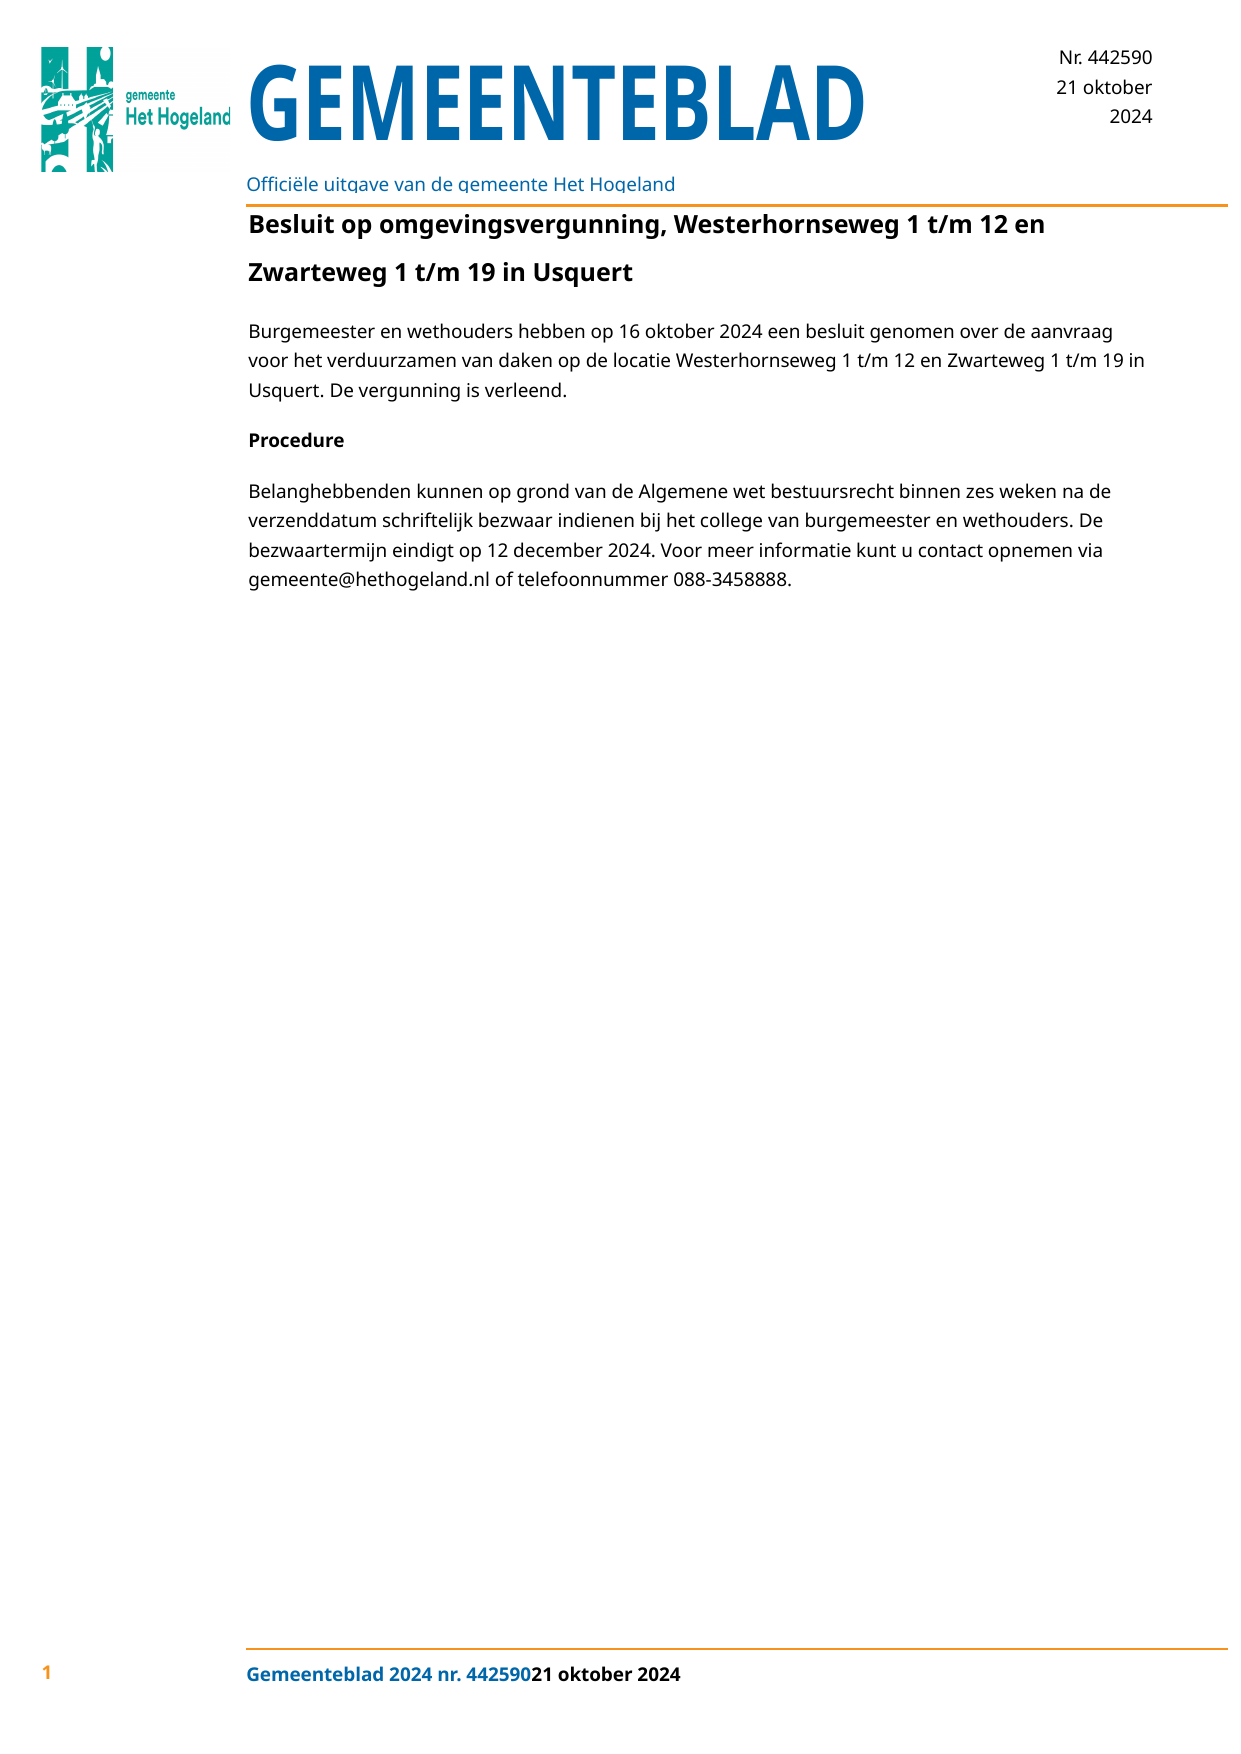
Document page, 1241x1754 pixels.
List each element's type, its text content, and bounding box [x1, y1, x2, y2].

picture [41, 47, 231, 172]
text Burgemeester en wethouders hebben op 16 oktober 2024 een besluit genomen over de aanvraag voor het verduurzamen van daken op de locatie Westerhornseweg 1 t/m 12 en Zwarteweg 1 t/m 19 in Usquert. De vergunning is verleend. [248, 318, 1152, 403]
text Besluit op omgevingsvergunning, Westerhornseweg 1 t/m 12 en Zwarteweg 1 t/m 19 in Usquert [248, 207, 1152, 288]
text Procedure [248, 427, 1152, 453]
text Belanghebbenden kunnen op grond van de Algemene wet bestuursrecht binnen zes weken na de verzenddatum schriftelijk bezwaar indienen bij het college van burgemeester en wethouders. De bezwaartermijn eindigt op 12 december 2024. Voor meer informatie kunt u contact opnemen via gemeente@hethogeland.nl of telefoonnummer 088-3458888. [248, 478, 1152, 592]
